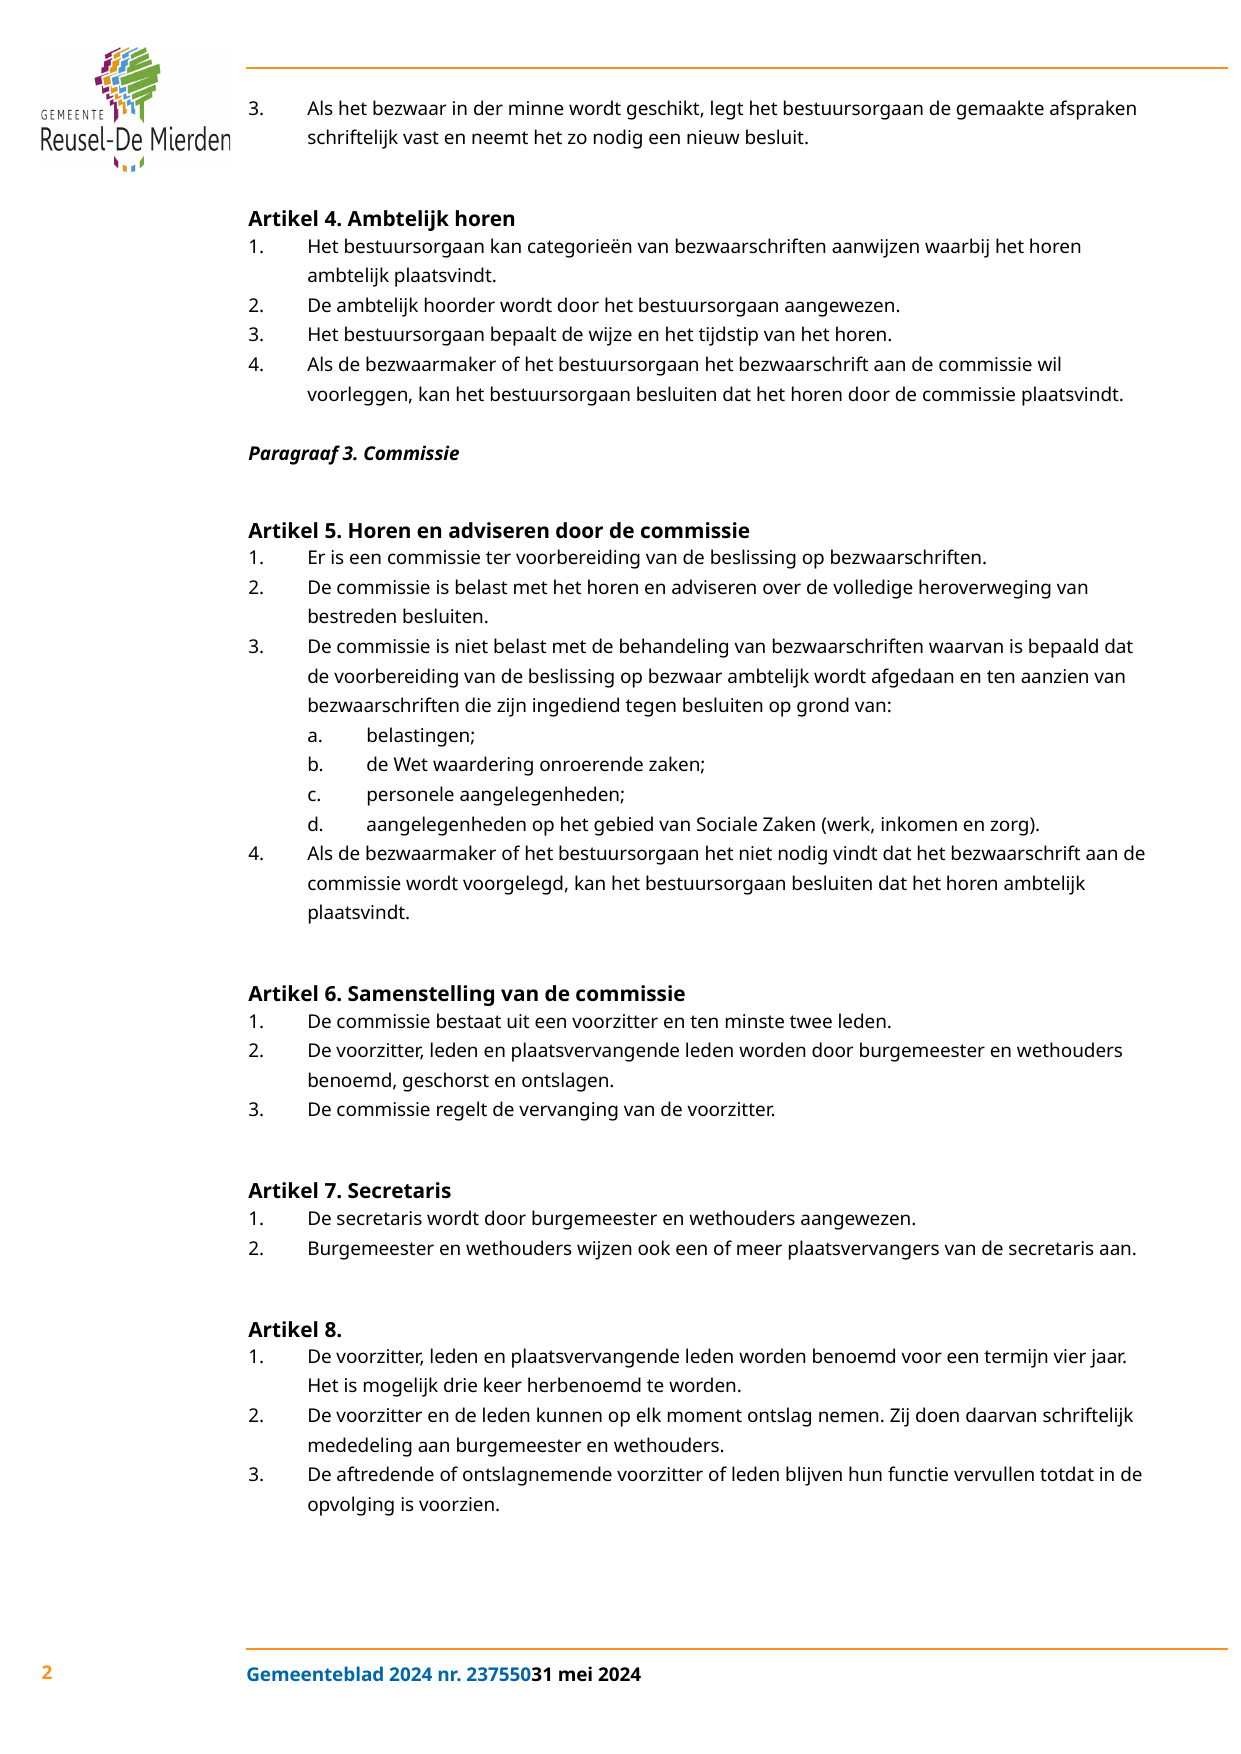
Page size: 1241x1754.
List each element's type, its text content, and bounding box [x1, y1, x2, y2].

list De commissie is belast met het horen en adviseren over de volledige heroverweging van bestreden besluiten. [248, 574, 1152, 629]
text Artikel 4. Ambtelijk horen [248, 204, 1152, 233]
list de Wet waardering onroerende zaken; [307, 752, 1152, 777]
picture [41, 47, 231, 172]
list De commissie regelt de vervanging van de voorzitter. [248, 1097, 1152, 1122]
list De aftredende of ontslagnemende voorzitter of leden blijven hun functie vervullen totdat in de opvolging is voorzien. [248, 1461, 1152, 1517]
list aangelegenheden op het gebied van Sociale Zaken (werk, inkomen en zorg). [307, 811, 1152, 836]
text Artikel 7. Secretaris [248, 1177, 1152, 1205]
list belastingen; [307, 722, 1152, 748]
list De commissie is niet belast met de behandeling van bezwaarschriften waarvan is bepaald dat de voorbereiding van de beslissing op bezwaar ambtelijk wordt afgedaan en ten aanzien van bezwaarschriften die zijn ingediend tegen besluiten op grond van: [248, 633, 1152, 718]
text Artikel 6. Samenstelling van de commissie [248, 979, 1152, 1008]
list De voorzitter en de leden kunnen op elk moment ontslag nemen. Zij doen daarvan schriftelijk mededeling aan burgemeester en wethouders. [248, 1402, 1152, 1458]
list Het bestuursorgaan bepaalt de wijze en het tijdstip van het horen. [248, 322, 1152, 347]
list De voorzitter, leden en plaatsvervangende leden worden door burgemeester en wethouders benoemd, geschorst en ontslagen. [248, 1037, 1152, 1093]
text Artikel 8. [248, 1315, 1152, 1343]
list Er is een commissie ter voorbereiding van de beslissing op bezwaarschriften. [248, 544, 1152, 570]
text Paragraaf 3. Commissie [248, 440, 1152, 466]
list De voorzitter, leden en plaatsvervangende leden worden benoemd voor een termijn vier jaar. Het is mogelijk drie keer herbenoemd te worden. [248, 1343, 1152, 1398]
list De secretaris wordt door burgemeester en wethouders aangewezen. [248, 1205, 1152, 1231]
list De commissie bestaat uit een voorzitter en ten minste twee leden. [248, 1008, 1152, 1034]
list Het bestuursorgaan kan categorieën van bezwaarschriften aanwijzen waarbij het horen ambtelijk plaatsvindt. [248, 233, 1152, 288]
list De ambtelijk hoorder wordt door het bestuursorgaan aangewezen. [248, 292, 1152, 318]
list Als de bezwaarmaker of het bestuursorgaan het bezwaarschrift aan de commissie wil voorleggen, kan het bestuursorgaan besluiten dat het horen door de commissie plaatsvindt. [248, 351, 1152, 406]
text Artikel 5. Horen en adviseren door de commissie [248, 516, 1152, 544]
list personele aangelegenheden; [307, 781, 1152, 807]
list Als het bezwaar in der minne wordt geschikt, legt het bestuursorgaan de gemaakte afspraken schriftelijk vast en neemt het zo nodig een nieuw besluit. [248, 95, 1152, 150]
list Als de bezwaarmaker of het bestuursorgaan het niet nodig vindt dat het bezwaarschrift aan de commissie wordt voorgelegd, kan het bestuursorgaan besluiten dat het horen ambtelijk plaatsvindt. [248, 840, 1152, 925]
list Burgemeester en wethouders wijzen ook een of meer plaatsvervangers van de secretaris aan. [248, 1235, 1152, 1260]
